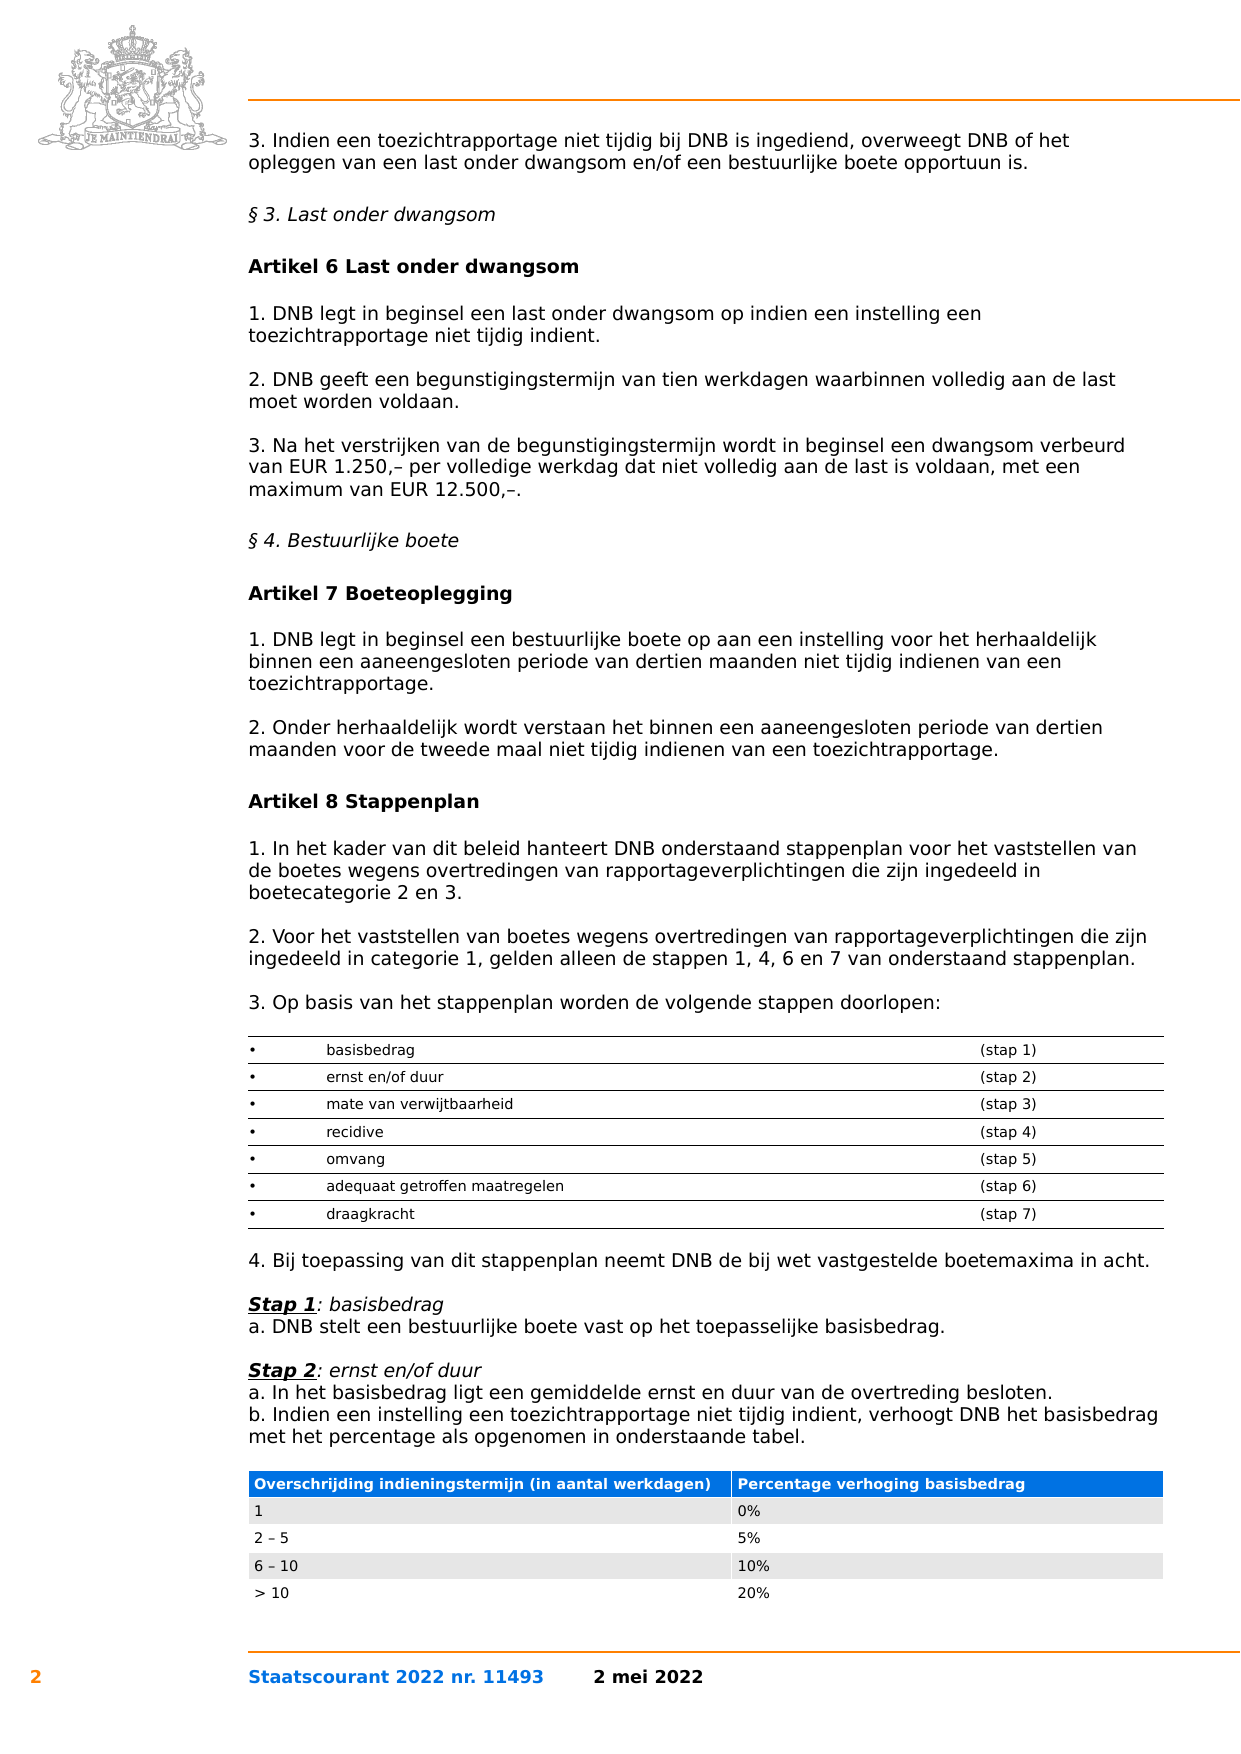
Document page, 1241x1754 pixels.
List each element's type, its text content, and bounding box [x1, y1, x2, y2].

table_cell mate van verwijtbaarheid [320, 1091, 974, 1118]
text 1. In het kader van dit beleid hanteert DNB onderstaand stappenplan voor het vaststellen van de boetes wegens overtredingen van rapportageverplichtingen die zijn ingedeeld in boetecategorie 2 en 3. [248, 838, 1163, 904]
table_cell (stap 4) [974, 1119, 1163, 1145]
text 3. Na het verstrijken van de begunstigingstermijn wordt in beginsel een dwangsom verbeurd van EUR 1.250,– per volledige werkdag dat niet volledig aan de last is voldaan, met een maximum van EUR 12.500,–. [248, 434, 1163, 500]
subtitle Stap 1: basisbedrag [248, 1294, 1163, 1316]
table_cell • [248, 1091, 320, 1118]
table_header basisbedrag [320, 1037, 974, 1063]
subtitle Artikel 6 Last onder dwangsom [248, 256, 1163, 278]
text 3. Op basis van het stappenplan worden de volgende stappen doorlopen: [248, 992, 1163, 1014]
table_cell • [248, 1064, 320, 1090]
table_cell (stap 2) [974, 1064, 1163, 1090]
table_cell > 10 [249, 1580, 731, 1607]
text 1. DNB legt in beginsel een last onder dwangsom op indien een instelling een toezichtrapportage niet tijdig indient. [248, 303, 1163, 347]
table_cell • [248, 1146, 320, 1173]
table_cell 5% [732, 1526, 1163, 1552]
table_cell • [248, 1201, 320, 1227]
subtitle § 4. Bestuurlijke boete [248, 530, 1163, 552]
text 2. DNB geeft een begunstigingstermijn van tien werkdagen waarbinnen volledig aan de last moet worden voldaan. [248, 369, 1163, 413]
text 3. Indien een toezichtrapportage niet tijdig bij DNB is ingediend, overweegt DNB of het opleggen van een last onder dwangsom en/of een bestuurlijke boete opportuun is. [248, 130, 1163, 174]
table_cell • [248, 1174, 320, 1200]
table_cell ernst en/of duur [320, 1064, 974, 1090]
text a. DNB stelt een bestuurlijke boete vast op het toepasselijke basisbedrag. [248, 1316, 1163, 1338]
text 1. DNB legt in beginsel een bestuurlijke boete op aan een instelling voor het herhaaldelijk binnen een aaneengesloten periode van dertien maanden niet tijdig indienen van een toezichtrapportage. [248, 629, 1163, 695]
subtitle Stap 2: ernst en/of duur [248, 1360, 1163, 1382]
text b. Indien een instelling een toezichtrapportage niet tijdig indient, verhoogt DNB het basisbedrag met het percentage als opgenomen in onderstaande tabel. [248, 1404, 1163, 1448]
subtitle Artikel 8 Stappenplan [248, 791, 1163, 813]
table_header Overschrijding indieningstermijn (in aantal werkdagen) [249, 1471, 731, 1497]
table_header Percentage verhoging basisbedrag [732, 1471, 1163, 1497]
text 2. Voor het vaststellen van boetes wegens overtredingen van rapportageverplichtingen die zijn ingedeeld in categorie 1, gelden alleen de stappen 1, 4, 6 en 7 van onderstaand stappenplan. [248, 926, 1163, 970]
table_cell 20% [732, 1580, 1163, 1607]
table_cell 10% [732, 1553, 1163, 1579]
table_cell (stap 5) [974, 1146, 1163, 1173]
table_cell adequaat getroffen maatregelen [320, 1174, 974, 1200]
table_cell 2 – 5 [249, 1526, 731, 1552]
picture [38, 25, 227, 150]
subtitle Artikel 7 Boeteoplegging [248, 582, 1163, 604]
table_header (stap 1) [974, 1037, 1163, 1063]
subtitle § 3. Last onder dwangsom [248, 204, 1163, 226]
table_header • [248, 1037, 320, 1063]
table_cell (stap 6) [974, 1174, 1163, 1200]
table_cell (stap 7) [974, 1201, 1163, 1227]
table_cell (stap 3) [974, 1091, 1163, 1118]
table_cell draagkracht [320, 1201, 974, 1227]
table_cell omvang [320, 1146, 974, 1173]
table_cell 0% [732, 1498, 1163, 1524]
table_cell recidive [320, 1119, 974, 1145]
text a. In het basisbedrag ligt een gemiddelde ernst en duur van de overtreding besloten. [248, 1382, 1163, 1404]
table_cell • [248, 1119, 320, 1145]
text 4. Bij toepassing van dit stappenplan neemt DNB de bij wet vastgestelde boetemaxima in acht. [248, 1250, 1163, 1272]
table_cell 1 [249, 1498, 731, 1524]
table_cell 6 – 10 [249, 1553, 731, 1579]
text 2. Onder herhaaldelijk wordt verstaan het binnen een aaneengesloten periode van dertien maanden voor de tweede maal niet tijdig indienen van een toezichtrapportage. [248, 717, 1163, 761]
